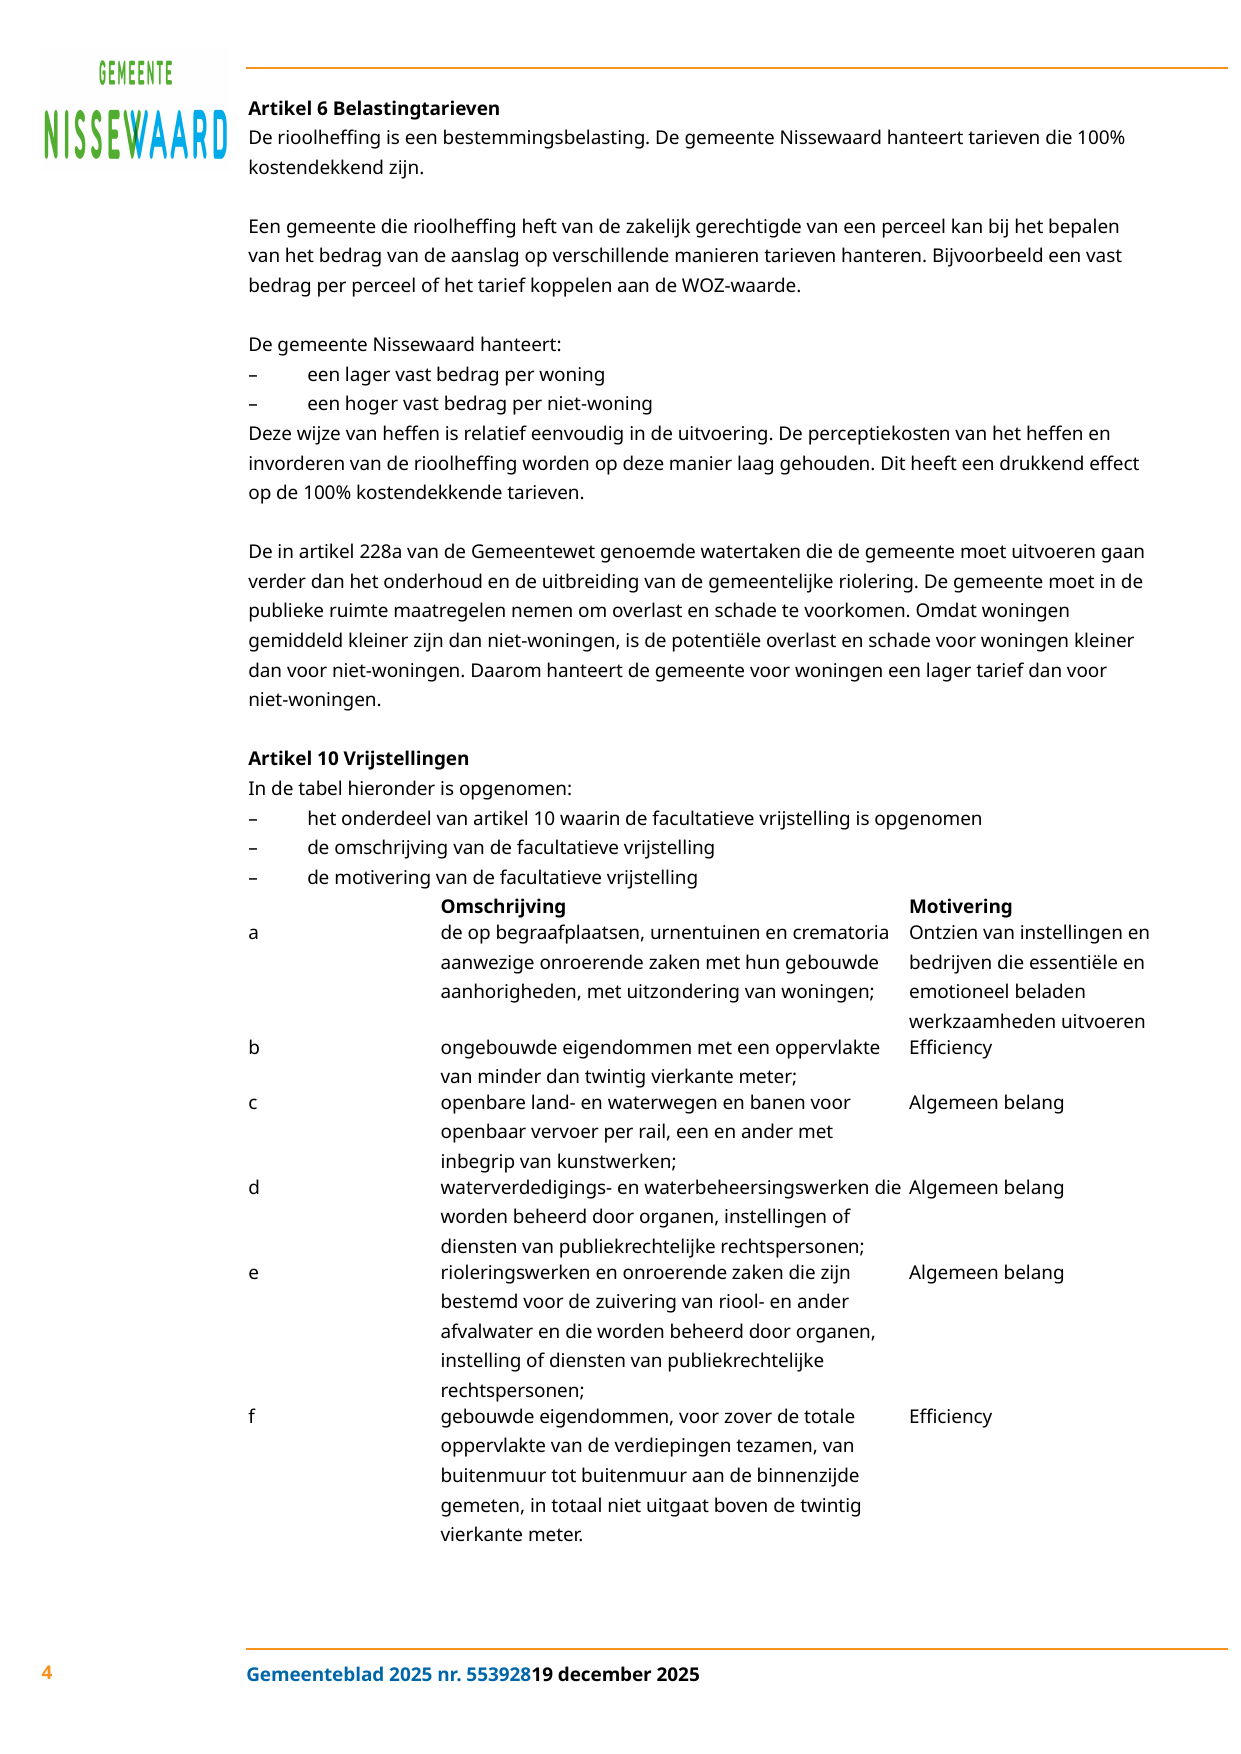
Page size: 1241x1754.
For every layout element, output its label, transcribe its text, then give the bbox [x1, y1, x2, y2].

list de omschrijving van de facultatieve vrijstelling [248, 834, 1152, 860]
list een lager vast bedrag per woning [248, 361, 1152, 387]
table_cell ongebouwde eigendommen met een oppervlakte van minder dan twintig vierkante meter; [440, 1034, 909, 1089]
table_cell f [248, 1403, 440, 1547]
list de motivering van de facultatieve vrijstelling [248, 864, 1152, 890]
text In de tabel hieronder is opgenomen: [248, 775, 1152, 801]
table_cell d [248, 1174, 440, 1259]
table_cell a [248, 919, 440, 1034]
list het onderdeel van artikel 10 waarin de facultatieve vrijstelling is opgenomen [248, 805, 1152, 831]
picture [41, 47, 231, 172]
table_cell Efficiency [909, 1034, 1152, 1089]
text Artikel 10 Vrijstellingen [248, 746, 1152, 771]
table_cell gebouwde eigendommen, voor zover de totale oppervlakte van de verdiepingen tezamen, van buitenmuur tot buitenmuur aan de binnenzijde gemeten, in totaal niet uitgaat boven de twintig vierkante meter. [440, 1403, 909, 1547]
table_cell Algemeen belang [909, 1174, 1152, 1259]
table_cell b [248, 1034, 440, 1089]
text Een gemeente die rioolheffing heft van de zakelijk gerechtigde van een perceel kan bij het bepalen van het bedrag van de aanslag op verschillende manieren tarieven hanteren. Bijvoorbeeld een vast bedrag per perceel of het tarief koppelen aan de WOZ-waarde. [248, 213, 1152, 298]
table_cell Efficiency [909, 1403, 1152, 1547]
table_cell Algemeen belang [909, 1089, 1152, 1174]
table_cell e [248, 1259, 440, 1403]
table_cell c [248, 1089, 440, 1174]
table_cell Algemeen belang [909, 1259, 1152, 1403]
table_cell Ontzien van instellingen en bedrijven die essentiële en emotioneel beladen werkzaamheden uitvoeren [909, 919, 1152, 1034]
table_cell openbare land- en waterwegen en banen voor openbaar vervoer per rail, een en ander met inbegrip van kunstwerken; [440, 1089, 909, 1174]
list een hoger vast bedrag per niet-woning [248, 391, 1152, 416]
table_header Motivering [909, 894, 1152, 919]
table_cell de op begraafplaatsen, urnentuinen en crematoria aanwezige onroerende zaken met hun gebouwde aanhorigheden, met uitzondering van woningen; [440, 919, 909, 1034]
table_header Omschrijving [440, 894, 909, 919]
text De rioolheffing is een bestemmingsbelasting. De gemeente Nissewaard hanteert tarieven die 100% kostendekkend zijn. [248, 124, 1152, 180]
text De gemeente Nissewaard hanteert: [248, 331, 1152, 357]
text Deze wijze van heffen is relatief eenvoudig in de uitvoering. De perceptiekosten van het heffen en invorderen van de rioolheffing worden op deze manier laag gehouden. Dit heeft een drukkend effect op de 100% kostendekkende tarieven. [248, 420, 1152, 505]
table_cell rioleringswerken en onroerende zaken die zijn bestemd voor de zuivering van riool- en ander afvalwater en die worden beheerd door organen, instelling of diensten van publiekrechtelijke rechtspersonen; [440, 1259, 909, 1403]
table_header [248, 894, 440, 919]
text Artikel 6 Belastingtarieven [248, 95, 1152, 121]
text De in artikel 228a van de Gemeentewet genoemde watertaken die de gemeente moet uitvoeren gaan verder dan het onderhoud en de uitbreiding van de gemeentelijke riolering. De gemeente moet in de publieke ruimte maatregelen nemen om overlast en schade te voorkomen. Omdat woningen gemiddeld kleiner zijn dan niet-woningen, is de potentiële overlast en schade voor woningen kleiner dan voor niet-woningen. Daarom hanteert de gemeente voor woningen een lager tarief dan voor niet-woningen. [248, 538, 1152, 712]
table_cell waterverdedigings- en waterbeheersingswerken die worden beheerd door organen, instellingen of diensten van publiekrechtelijke rechtspersonen; [440, 1174, 909, 1259]
